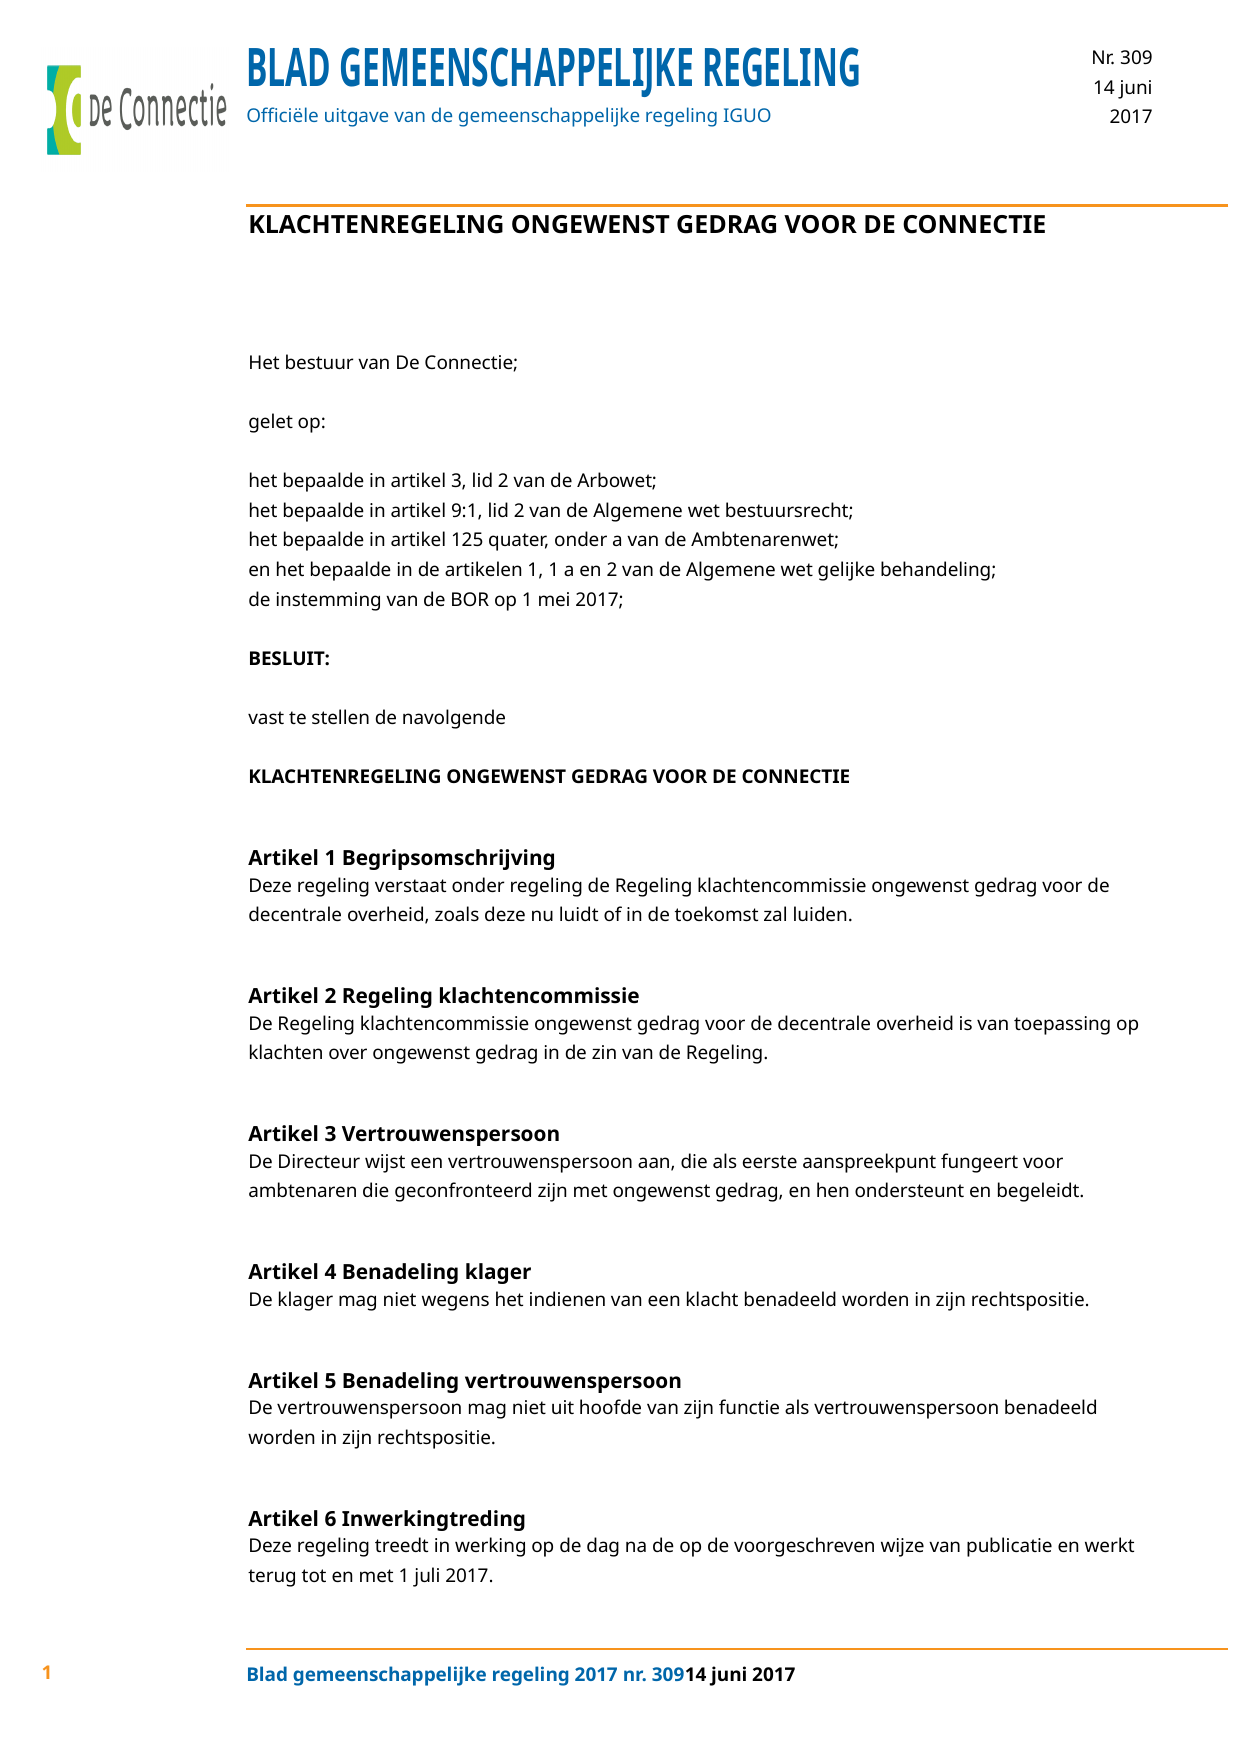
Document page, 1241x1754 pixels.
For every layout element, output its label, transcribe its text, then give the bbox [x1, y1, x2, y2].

text Artikel 5 Benadeling vertrouwenspersoon [248, 1366, 1152, 1394]
text KLACHTENREGELING ONGEWENST GEDRAG VOOR DE CONNECTIE [248, 207, 1152, 241]
text De vertrouwenspersoon mag niet uit hoofde van zijn functie als vertrouwenspersoon benadeeld worden in zijn rechtspositie. [248, 1394, 1152, 1449]
text Deze regeling treedt in werking op de dag na de op de voorgeschreven wijze van publicatie en werkt terug tot en met 1 juli 2017. [248, 1532, 1152, 1588]
text Artikel 4 Benadeling klager [248, 1257, 1152, 1286]
text De klager mag niet wegens het indienen van een klacht benadeeld worden in zijn rechtspositie. [248, 1286, 1152, 1312]
text Artikel 6 Inwerkingtreding [248, 1504, 1152, 1532]
text het bepaalde in artikel 125 quater, onder a van de Ambtenarenwet; [248, 527, 1152, 552]
text De Directeur wijst een vertrouwenspersoon aan, die als eerste aanspreekpunt fungeert voor ambtenaren die geconfronteerd zijn met ongewenst gedrag, en hen ondersteunt en begeleidt. [248, 1148, 1152, 1203]
text Artikel 2 Regeling klachtencommissie [248, 981, 1152, 1010]
text Het bestuur van De Connectie; [248, 349, 1152, 375]
text De Regeling klachtencommissie ongewenst gedrag voor de decentrale overheid is van toepassing op klachten over ongewenst gedrag in de zin van de Regeling. [248, 1010, 1152, 1065]
text Artikel 1 Begripsomschrijving [248, 843, 1152, 872]
text en het bepaalde in de artikelen 1, 1 a en 2 van de Algemene wet gelijke behandeling; [248, 556, 1152, 582]
text vast te stellen de navolgende [248, 704, 1152, 730]
text Deze regeling verstaat onder regeling de Regeling klachtencommissie ongewenst gedrag voor de decentrale overheid, zoals deze nu luidt of in de toekomst zal luiden. [248, 872, 1152, 927]
text het bepaalde in artikel 3, lid 2 van de Arbowet; [248, 467, 1152, 493]
picture [41, 47, 231, 172]
text BESLUIT: [248, 645, 1152, 671]
text KLACHTENREGELING ONGEWENST GEDRAG VOOR DE CONNECTIE [248, 763, 1152, 789]
text gelet op: [248, 408, 1152, 434]
text Artikel 3 Vertrouwenspersoon [248, 1119, 1152, 1148]
text de instemming van de BOR op 1 mei 2017; [248, 586, 1152, 612]
text het bepaalde in artikel 9:1, lid 2 van de Algemene wet bestuursrecht; [248, 497, 1152, 523]
